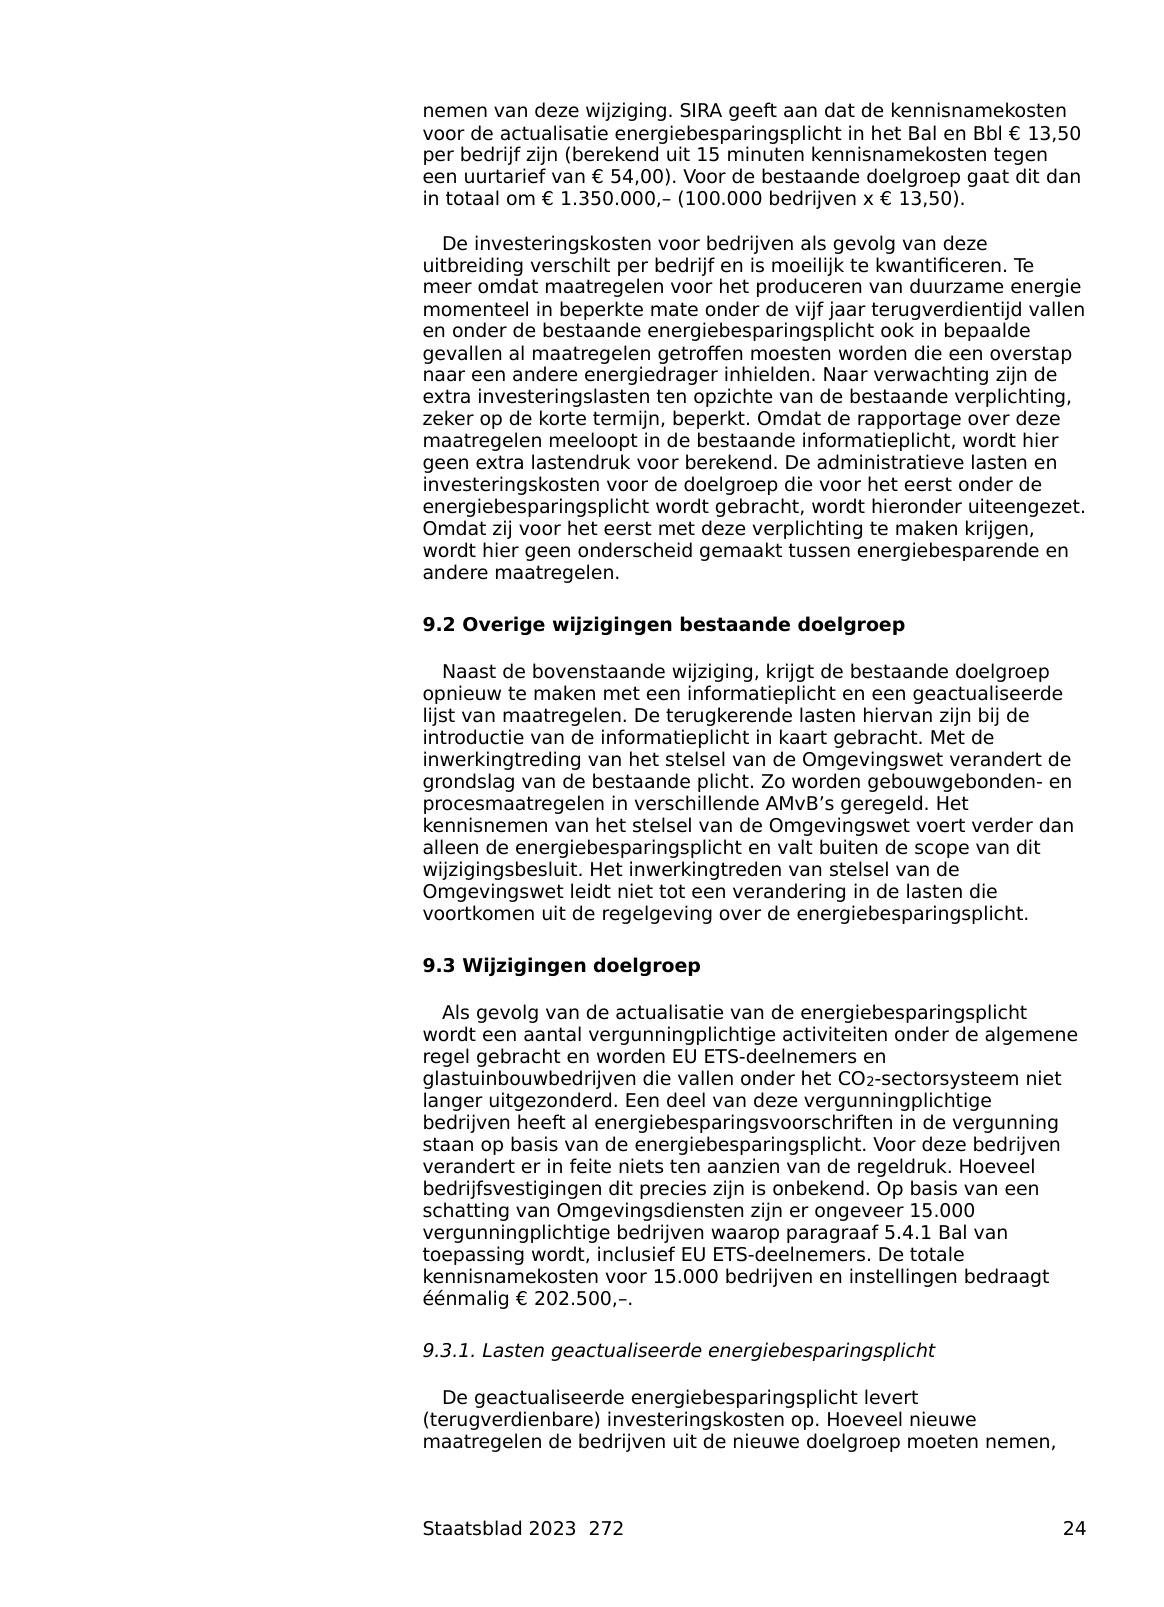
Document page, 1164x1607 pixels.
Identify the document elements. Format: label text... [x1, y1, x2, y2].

text De investeringskosten voor bedrijven als gevolg van deze uitbreiding verschilt per bedrijf en is moeilijk te kwantificeren. Te meer omdat maatregelen voor het produceren van duurzame energie momenteel in beperkte mate onder de vijf jaar terugverdientijd vallen en onder de bestaande energiebesparingsplicht ook in bepaalde gevallen al maatregelen getroffen moesten worden die een overstap naar een andere energiedrager inhielden. Naar verwachting zijn de extra investeringslasten ten opzichte van de bestaande verplichting, zeker op de korte termijn, beperkt. Omdat de rapportage over deze maatregelen meeloopt in de bestaande informatieplicht, wordt hier geen extra lastendruk voor berekend. De administratieve lasten en investeringskosten voor de doelgroep die voor het eerst onder de energiebesparingsplicht wordt gebracht, wordt hieronder uiteengezet. Omdat zij voor het eerst met deze verplichting te maken krijgen, wordt hier geen onderscheid gemaakt tussen energiebesparende en andere maatregelen. [422, 232, 1087, 584]
text Naast de bovenstaande wijziging, krijgt de bestaande doelgroep opnieuw te maken met een informatieplicht en een geactualiseerde lijst van maatregelen. De terugkerende lasten hiervan zijn bij de introductie van de informatieplicht in kaart gebracht. Met de inwerkingtreding van het stelsel van de Omgevingswet verandert de grondslag van de bestaande plicht. Zo worden gebouwgebonden- en procesmaatregelen in verschillende AMvB’s geregeld. Het kennisnemen van het stelsel van de Omgevingswet voert verder dan alleen de energiebesparingsplicht en valt buiten de scope van dit wijzigingsbesluit. Het inwerkingtreden van stelsel van de Omgevingswet leidt niet tot een verandering in de lasten die voortkomen uit de regelgeving over de energiebesparingsplicht. [422, 661, 1087, 925]
subtitle 9.3 Wijzigingen doelgroep [422, 955, 1087, 977]
subtitle 9.2 Overige wijzigingen bestaande doelgroep [422, 614, 1087, 636]
text Als gevolg van de actualisatie van de energiebesparingsplicht wordt een aantal vergunningplichtige activiteiten onder de algemene regel gebracht en worden EU ETS-deelnemers en glastuinbouwbedrijven die vallen onder het CO2-sectorsysteem niet langer uitgezonderd. Een deel van deze vergunningplichtige bedrijven heeft al energiebesparingsvoorschriften in de vergunning staan op basis van de energiebesparingsplicht. Voor deze bedrijven verandert er in feite niets ten aanzien van de regeldruk. Hoeveel bedrijfsvestigingen dit precies zijn is onbekend. Op basis van een schatting van Omgevingsdiensten zijn er ongeveer 15.000 vergunningplichtige bedrijven waarop paragraaf 5.4.1 Bal van toepassing wordt, inclusief EU ETS-deelnemers. De totale kennisnamekosten voor 15.000 bedrijven en instellingen bedraagt éénmalig € 202.500,–. [422, 1002, 1087, 1309]
text nemen van deze wijziging. SIRA geeft aan dat de kennisnamekosten voor de actualisatie energiebesparingsplicht in het Bal en Bbl € 13,50 per bedrijf zijn (berekend uit 15 minuten kennisnamekosten tegen een uurtarief van € 54,00). Voor de bestaande doelgroep gaat dit dan in totaal om € 1.350.000,– (100.000 bedrijven x € 13,50). [422, 100, 1087, 210]
text De geactualiseerde energiebesparingsplicht levert (terugverdienbare) investeringskosten op. Hoeveel nieuwe maatregelen de bedrijven uit de nieuwe doelgroep moeten nemen, [422, 1387, 1087, 1452]
subtitle 9.3.1. Lasten geactualiseerde energiebesparingsplicht [422, 1339, 1087, 1362]
